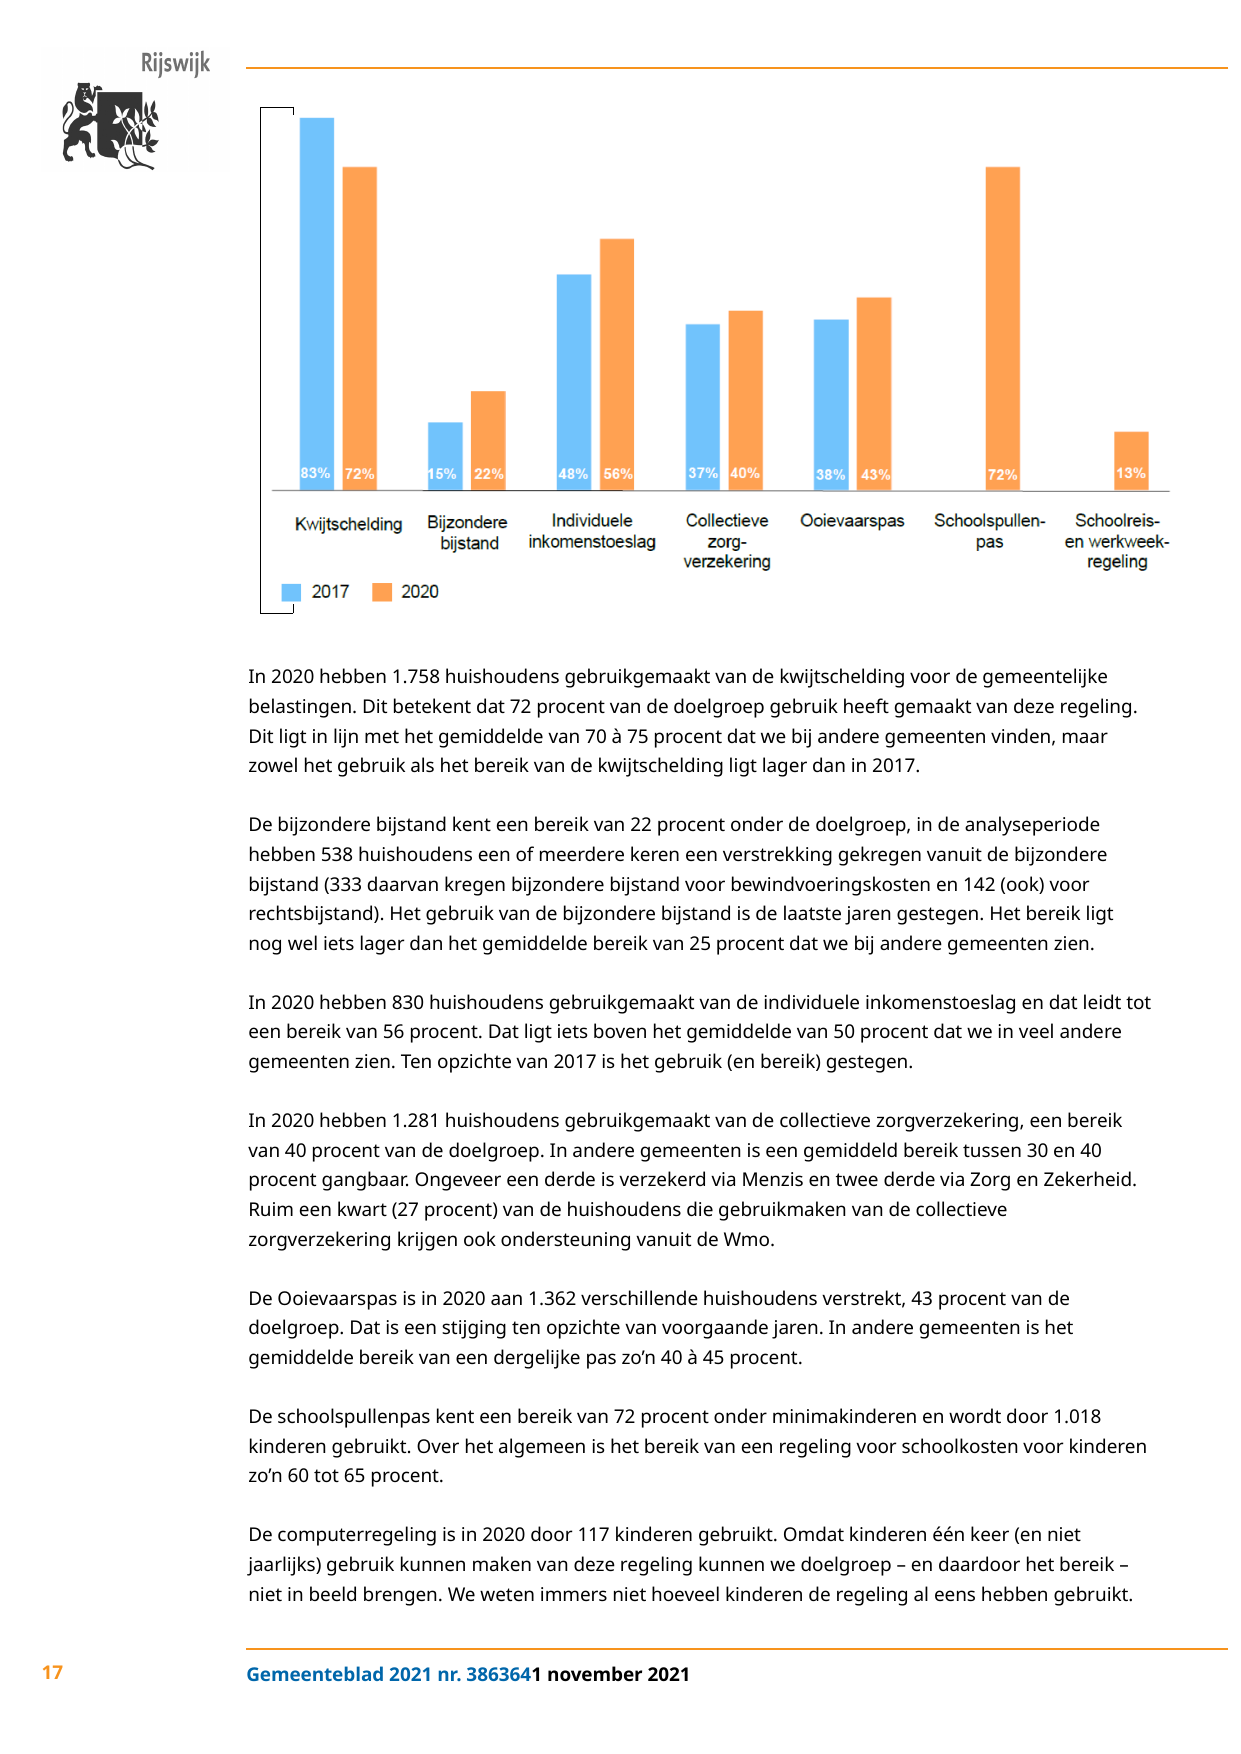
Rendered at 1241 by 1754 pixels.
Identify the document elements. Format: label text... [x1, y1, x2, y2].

picture [268, 115, 1173, 604]
text In 2020 hebben 1.758 huishoudens gebruikgemaakt van de kwijtschelding voor de gemeentelijke belastingen. Dit betekent dat 72 procent van de doelgroep gebruik heeft gemaakt van deze regeling. Dit ligt in lijn met het gemiddelde van 70 à 75 procent dat we bij andere gemeenten vinden, maar zowel het gebruik als het bereik van de kwijtschelding ligt lager dan in 2017. [248, 664, 1152, 778]
text De Ooievaarspas is in 2020 aan 1.362 verschillende huishoudens verstrekt, 43 procent van de doelgroep. Dat is een stijging ten opzichte van voorgaande jaren. In andere gemeenten is het gemiddelde bereik van een dergelijke pas zo’n 40 à 45 procent. [248, 1285, 1152, 1370]
text In 2020 hebben 830 huishoudens gebruikgemaakt van de individuele inkomenstoeslag en dat leidt tot een bereik van 56 procent. Dat ligt iets boven het gemiddelde van 50 procent dat we in veel andere gemeenten zien. Ten opzichte van 2017 is het gebruik (en bereik) gestegen. [248, 989, 1152, 1074]
text De bijzondere bijstand kent een bereik van 22 procent onder de doelgroep, in de analyseperiode hebben 538 huishoudens een of meerdere keren een verstrekking gekregen vanuit de bijzondere bijstand (333 daarvan kregen bijzondere bijstand voor bewindvoeringskosten en 142 (ook) voor rechtsbijstand). Het gebruik van de bijzondere bijstand is de laatste jaren gestegen. Het bereik ligt nog wel iets lager dan het gemiddelde bereik van 25 procent dat we bij andere gemeenten zien. [248, 812, 1152, 956]
text De schoolspullenpas kent een bereik van 72 procent onder minimakinderen en wordt door 1.018 kinderen gebruikt. Over het algemeen is het bereik van een regeling voor schoolkosten voor kinderen zo’n 60 tot 65 procent. [248, 1403, 1152, 1488]
picture [41, 47, 231, 172]
text De computerregeling is in 2020 door 117 kinderen gebruikt. Omdat kinderen één keer (en niet jaarlijks) gebruik kunnen maken van deze regeling kunnen we doelgroep – en daardoor het bereik – niet in beeld brengen. We weten immers niet hoeveel kinderen de regeling al eens hebben gebruikt. [248, 1522, 1152, 1606]
text In 2020 hebben 1.281 huishoudens gebruikgemaakt van de collectieve zorgverzekering, een bereik van 40 procent van de doelgroep. In andere gemeenten is een gemiddeld bereik tussen 30 en 40 procent gangbaar. Ongeveer een derde is verzekerd via Menzis en twee derde via Zorg en Zekerheid. Ruim een kwart (27 procent) van de huishoudens die gebruikmaken van de collectieve zorgverzekering krijgen ook ondersteuning vanuit de Wmo. [248, 1107, 1152, 1251]
